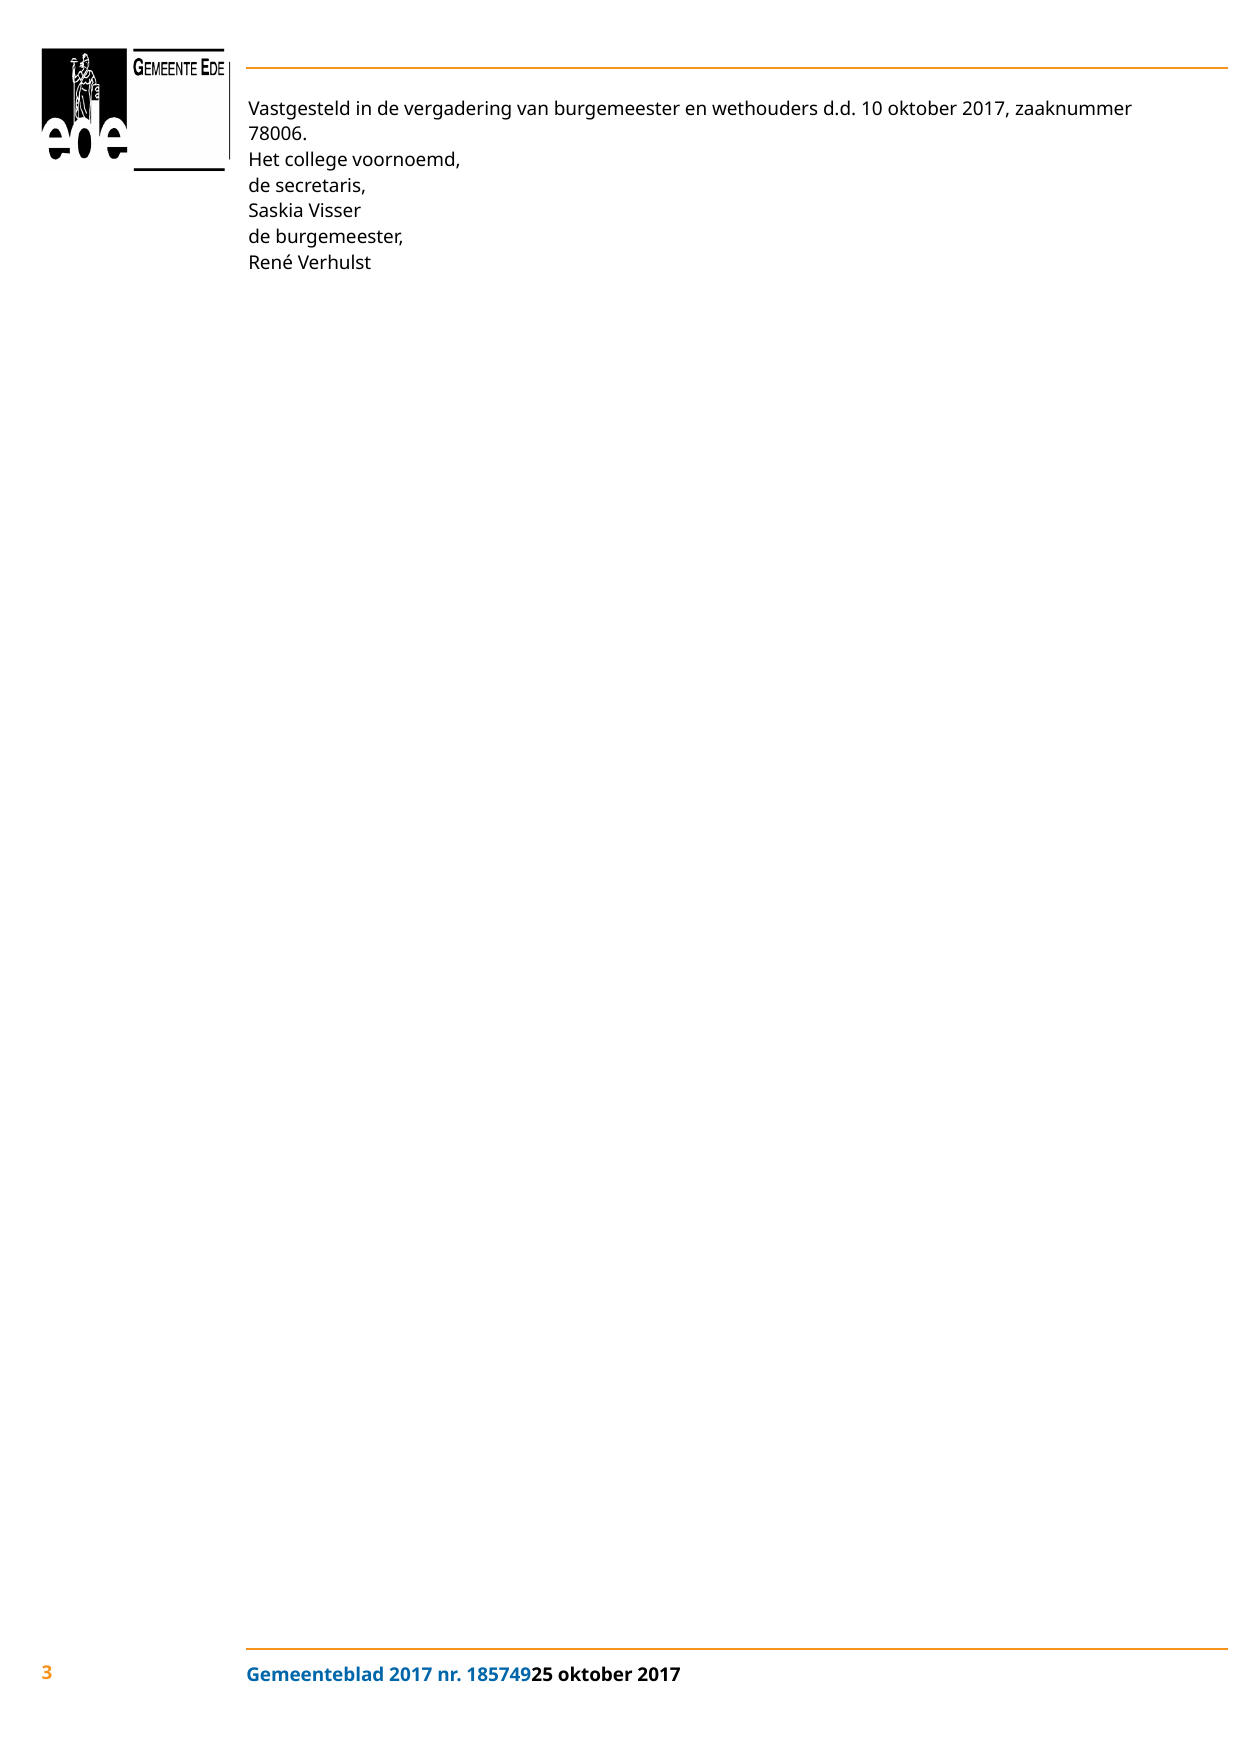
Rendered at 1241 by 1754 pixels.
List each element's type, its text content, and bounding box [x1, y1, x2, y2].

text Vastgesteld in de vergadering van burgemeester en wethouders d.d. 10 oktober 2017, zaaknummer 78006. [248, 95, 1152, 146]
text René Verhulst [248, 249, 1152, 275]
text de burgemeester, [248, 223, 1152, 249]
text Het college voornoemd, [248, 146, 1152, 172]
picture [41, 47, 231, 172]
text de secretaris, [248, 172, 1152, 198]
text Saskia Visser [248, 198, 1152, 223]
